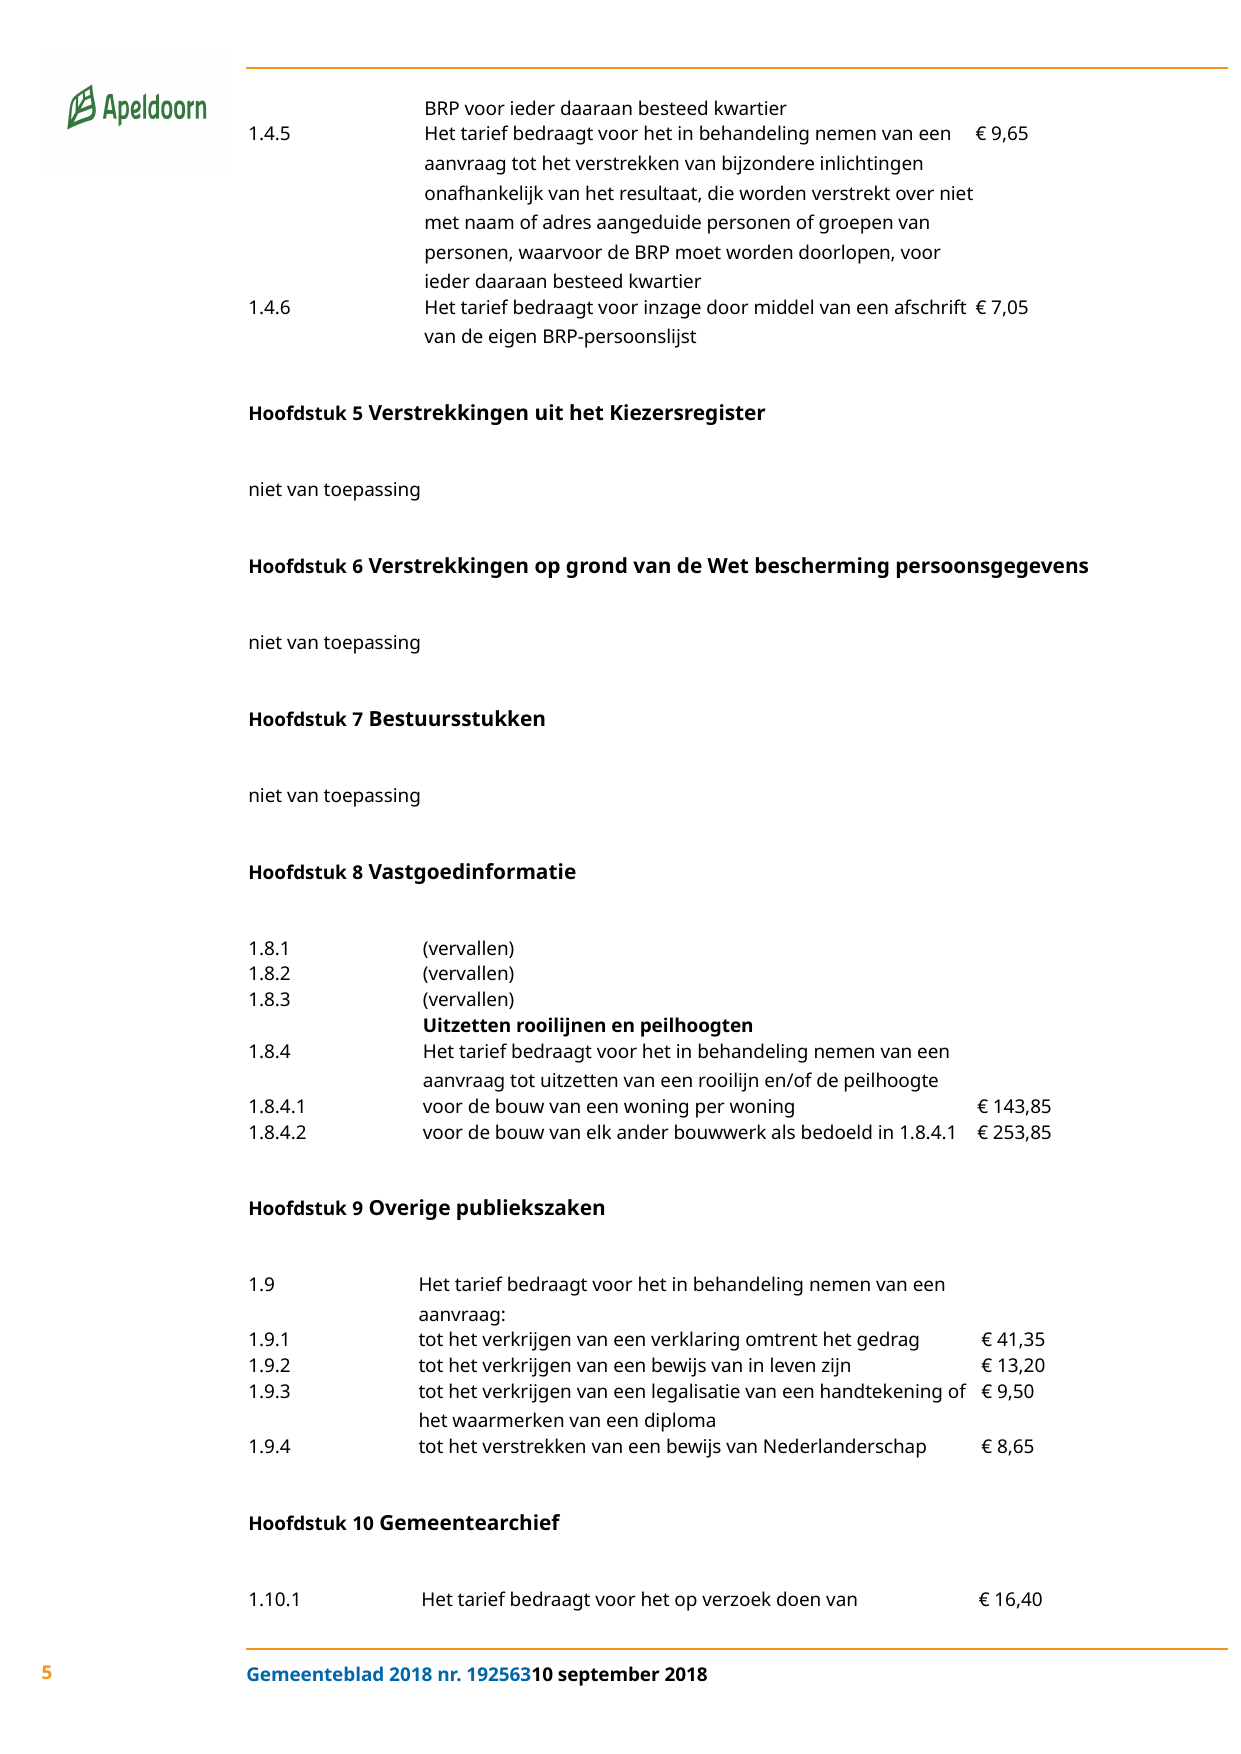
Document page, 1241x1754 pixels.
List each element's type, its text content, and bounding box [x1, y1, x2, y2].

table_cell Het tarief bedraagt voor inzage door middel van een afschrift van de eigen BRP-persoonslijst [424, 294, 975, 349]
table_cell 1.8.4.2 [248, 1119, 423, 1144]
table_header (vervallen) [423, 935, 977, 961]
table_cell 1.9.2 [248, 1352, 418, 1378]
table_header Het tarief bedraagt voor het op verzoek doen van [421, 1586, 978, 1611]
table_cell 1.9.1 [248, 1327, 418, 1352]
table_cell € 7,05 [975, 294, 1152, 349]
table_cell € 8,65 [981, 1433, 1152, 1459]
table_header 1.9 [248, 1271, 418, 1327]
table_header € 16,40 [979, 1586, 1152, 1611]
table_header 1.8.1 [248, 935, 423, 961]
table_cell 1.4.6 [248, 294, 424, 349]
table_cell € 143,85 [977, 1093, 1152, 1119]
table_cell 1.9.4 [248, 1433, 418, 1459]
table_cell € 41,35 [981, 1327, 1152, 1352]
text niet van toepassing [248, 629, 1152, 655]
table_cell (vervallen) [423, 961, 977, 986]
table_cell 1.8.4 [248, 1038, 423, 1093]
table_cell tot het verkrijgen van een legalisatie van een handtekening of het waarmerken van een diploma [418, 1378, 981, 1433]
table_header [981, 1271, 1152, 1327]
table_cell [975, 95, 1152, 121]
text niet van toepassing [248, 782, 1152, 808]
table_header Het tarief bedraagt voor het in behandeling nemen van een aanvraag: [418, 1271, 981, 1327]
text Hoofdstuk 7 Bestuursstukken [248, 704, 1152, 733]
table_cell [248, 1012, 423, 1038]
text Hoofdstuk 10 Gemeentearchief [248, 1508, 1152, 1536]
table_cell tot het verstrekken van een bewijs van Nederlanderschap [418, 1433, 981, 1459]
table_cell tot het verkrijgen van een bewijs van in leven zijn [418, 1352, 981, 1378]
table_cell [977, 1012, 1152, 1038]
table_cell € 9,50 [981, 1378, 1152, 1433]
table_cell 1.4.5 [248, 121, 424, 294]
text niet van toepassing [248, 476, 1152, 502]
table_cell [977, 986, 1152, 1012]
table_cell 1.9.3 [248, 1378, 418, 1433]
table_cell voor de bouw van elk ander bouwwerk als bedoeld in 1.8.4.1 [423, 1119, 977, 1144]
table_cell Het tarief bedraagt voor het in behandeling nemen van een aanvraag tot het verstrekken van bijzondere inlichtingen onafhankelijk van het resultaat, die worden verstrekt over niet met naam of adres aangeduide personen of groepen van personen, waarvoor de BRP moet worden doorlopen, voor ieder daaraan besteed kwartier [424, 121, 975, 294]
table_cell tot het verkrijgen van een verklaring omtrent het gedrag [418, 1327, 981, 1352]
table_cell (vervallen) [423, 986, 977, 1012]
table_cell voor de bouw van een woning per woning [423, 1093, 977, 1119]
table_cell Het tarief bedraagt voor het in behandeling nemen van een aanvraag tot uitzetten van een rooilijn en/of de peilhoogte [423, 1038, 977, 1093]
table_header 1.10.1 [248, 1586, 421, 1611]
table_cell 1.8.4.1 [248, 1093, 423, 1119]
table_cell 1.8.3 [248, 986, 423, 1012]
table_cell [248, 95, 424, 121]
table_cell BRP voor ieder daaraan besteed kwartier [424, 95, 975, 121]
table_cell € 253,85 [977, 1119, 1152, 1144]
table_cell 1.8.2 [248, 961, 423, 986]
text Hoofdstuk 6 Verstrekkingen op grond van de Wet bescherming persoonsgegevens [248, 551, 1152, 580]
table_header [977, 935, 1152, 961]
text Hoofdstuk 5 Verstrekkingen uit het Kiezersregister [248, 398, 1152, 427]
table_cell € 13,20 [981, 1352, 1152, 1378]
picture [41, 47, 231, 172]
text Hoofdstuk 8 Vastgoedinformatie [248, 857, 1152, 886]
table_cell [977, 961, 1152, 986]
text Hoofdstuk 9 Overige publiekszaken [248, 1193, 1152, 1222]
table_cell Uitzetten rooilijnen en peilhoogten [423, 1012, 977, 1038]
table_cell [977, 1038, 1152, 1093]
table_cell € 9,65 [975, 121, 1152, 294]
